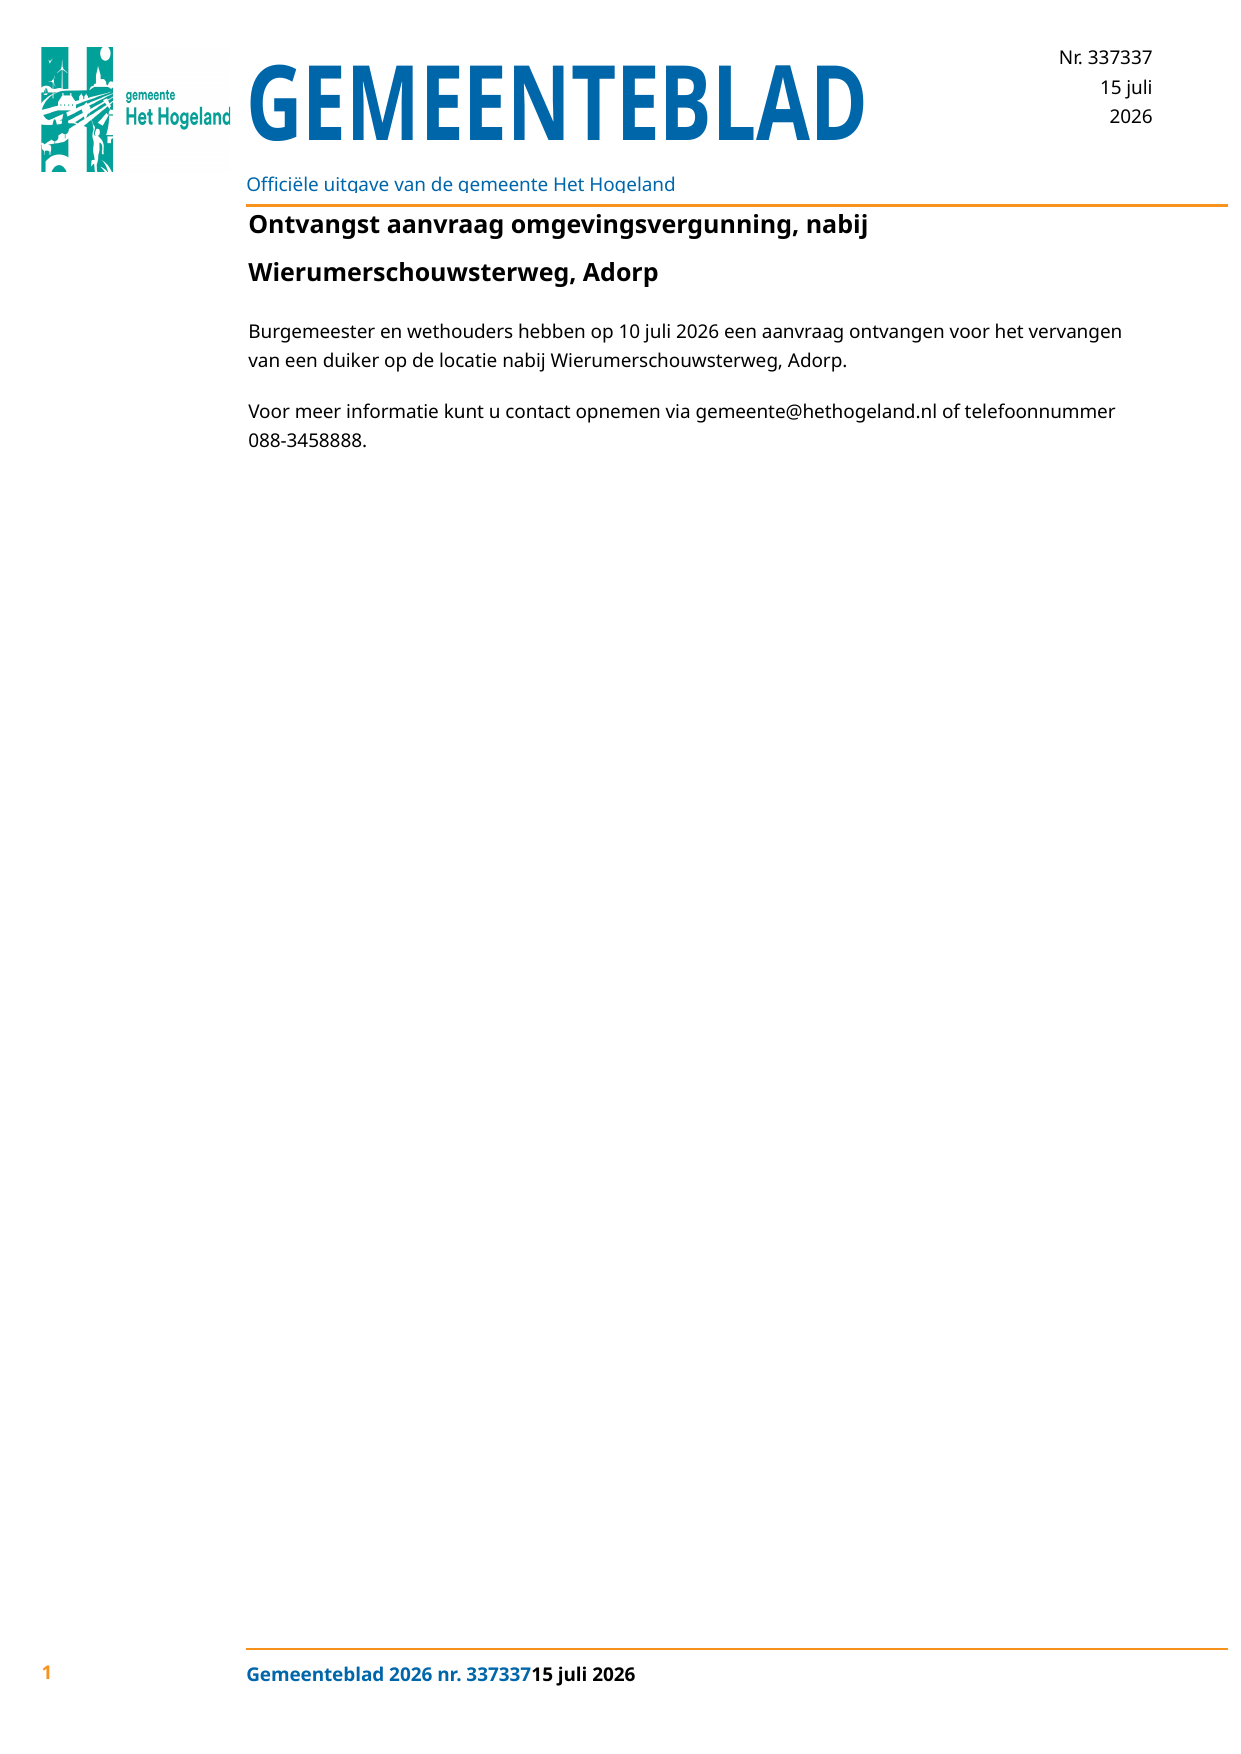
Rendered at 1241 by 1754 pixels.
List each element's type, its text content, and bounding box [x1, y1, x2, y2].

text Ontvangst aanvraag omgevingsvergunning, nabij Wierumerschouwsterweg, Adorp [248, 207, 1152, 288]
text Burgemeester en wethouders hebben op 10 juli 2026 een aanvraag ontvangen voor het vervangen van een duiker op de locatie nabij Wierumerschouwsterweg, Adorp. [248, 318, 1152, 373]
picture [41, 47, 231, 172]
text Voor meer informatie kunt u contact opnemen via gemeente@hethogeland.nl of telefoonnummer 088-3458888. [248, 398, 1152, 453]
